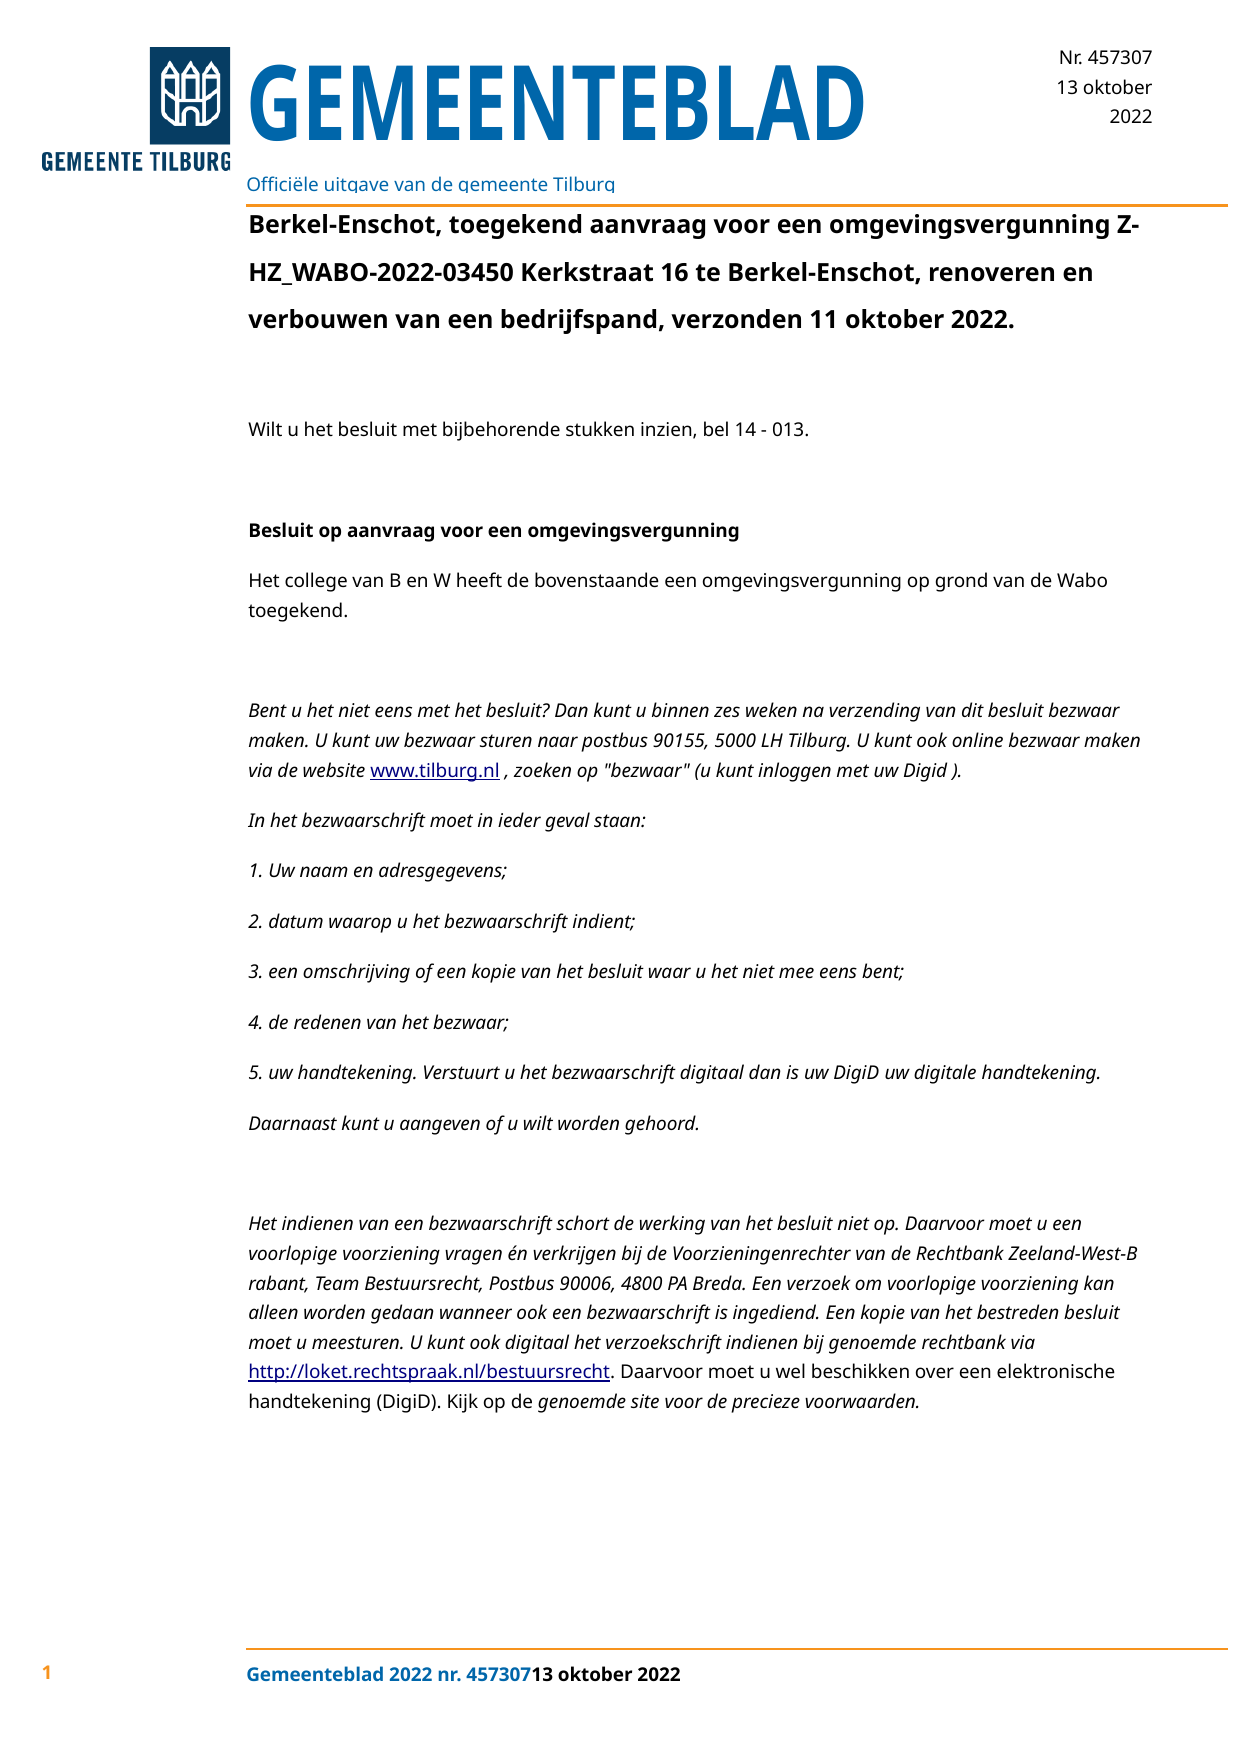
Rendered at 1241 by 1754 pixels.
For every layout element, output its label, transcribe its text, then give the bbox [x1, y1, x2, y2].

picture [41, 47, 231, 172]
text Het college van B en W heeft de bovenstaande een omgevingsvergunning op grond van de Wabo toegekend. [248, 567, 1152, 622]
text 2. datum waarop u het bezwaarschrift indient; [248, 908, 1152, 934]
text Daarnaast kunt u aangeven of u wilt worden gehoord. [248, 1110, 1152, 1135]
text Besluit op aanvraag voor een omgevingsvergunning [248, 517, 1152, 542]
text 5. uw handtekening. Verstuurt u het bezwaarschrift digitaal dan is uw DigiD uw digitale handtekening. [248, 1059, 1152, 1085]
text Wilt u het besluit met bijbehorende stukken inzien, bel 14 - 013. [248, 416, 1152, 442]
text In het bezwaarschrift moet in ieder geval staan: [248, 807, 1152, 833]
text Het indienen van een bezwaarschrift schort de werking van het besluit niet op. Daarvoor moet u een voorlopige voorziening vragen én verkrijgen bij de Voorzieningenrechter van de Rechtbank Zeeland-West-B rabant, Team Bestuursrecht, Postbus 90006, 4800 PA Breda. Een verzoek om voorlopige voorziening kan alleen worden gedaan wanneer ook een bezwaarschrift is ingediend. Een kopie van het bestreden besluit moet u meesturen. U kunt ook digitaal het verzoekschrift indienen bij genoemde rechtbank via http://loket.rechtspraak.nl/bestuursrecht. Daarvoor moet u wel beschikken over een elektronische handtekening (DigiD). Kijk op de genoemde site voor de precieze voorwaarden. [248, 1211, 1152, 1414]
text 1. Uw naam en adresgegevens; [248, 858, 1152, 883]
text 3. een omschrijving of een kopie van het besluit waar u het niet mee eens bent; [248, 958, 1152, 984]
text Berkel-Enschot, toegekend aanvraag voor een omgevingsvergunning Z-HZ_WABO-2022-03450 Kerkstraat 16 te Berkel-Enschot, renoveren en verbouwen van een bedrijfspand, verzonden 11 oktober 2022. [248, 207, 1152, 336]
text Bent u het niet eens met het besluit? Dan kunt u binnen zes weken na verzending van dit besluit bezwaar maken. U kunt uw bezwaar sturen naar postbus 90155, 5000 LH Tilburg. U kunt ook online bezwaar maken via de website www.tilburg.nl , zoeken op "bezwaar" (u kunt inloggen met uw Digid ). [248, 698, 1152, 782]
text 4. de redenen van het bezwaar; [248, 1009, 1152, 1034]
